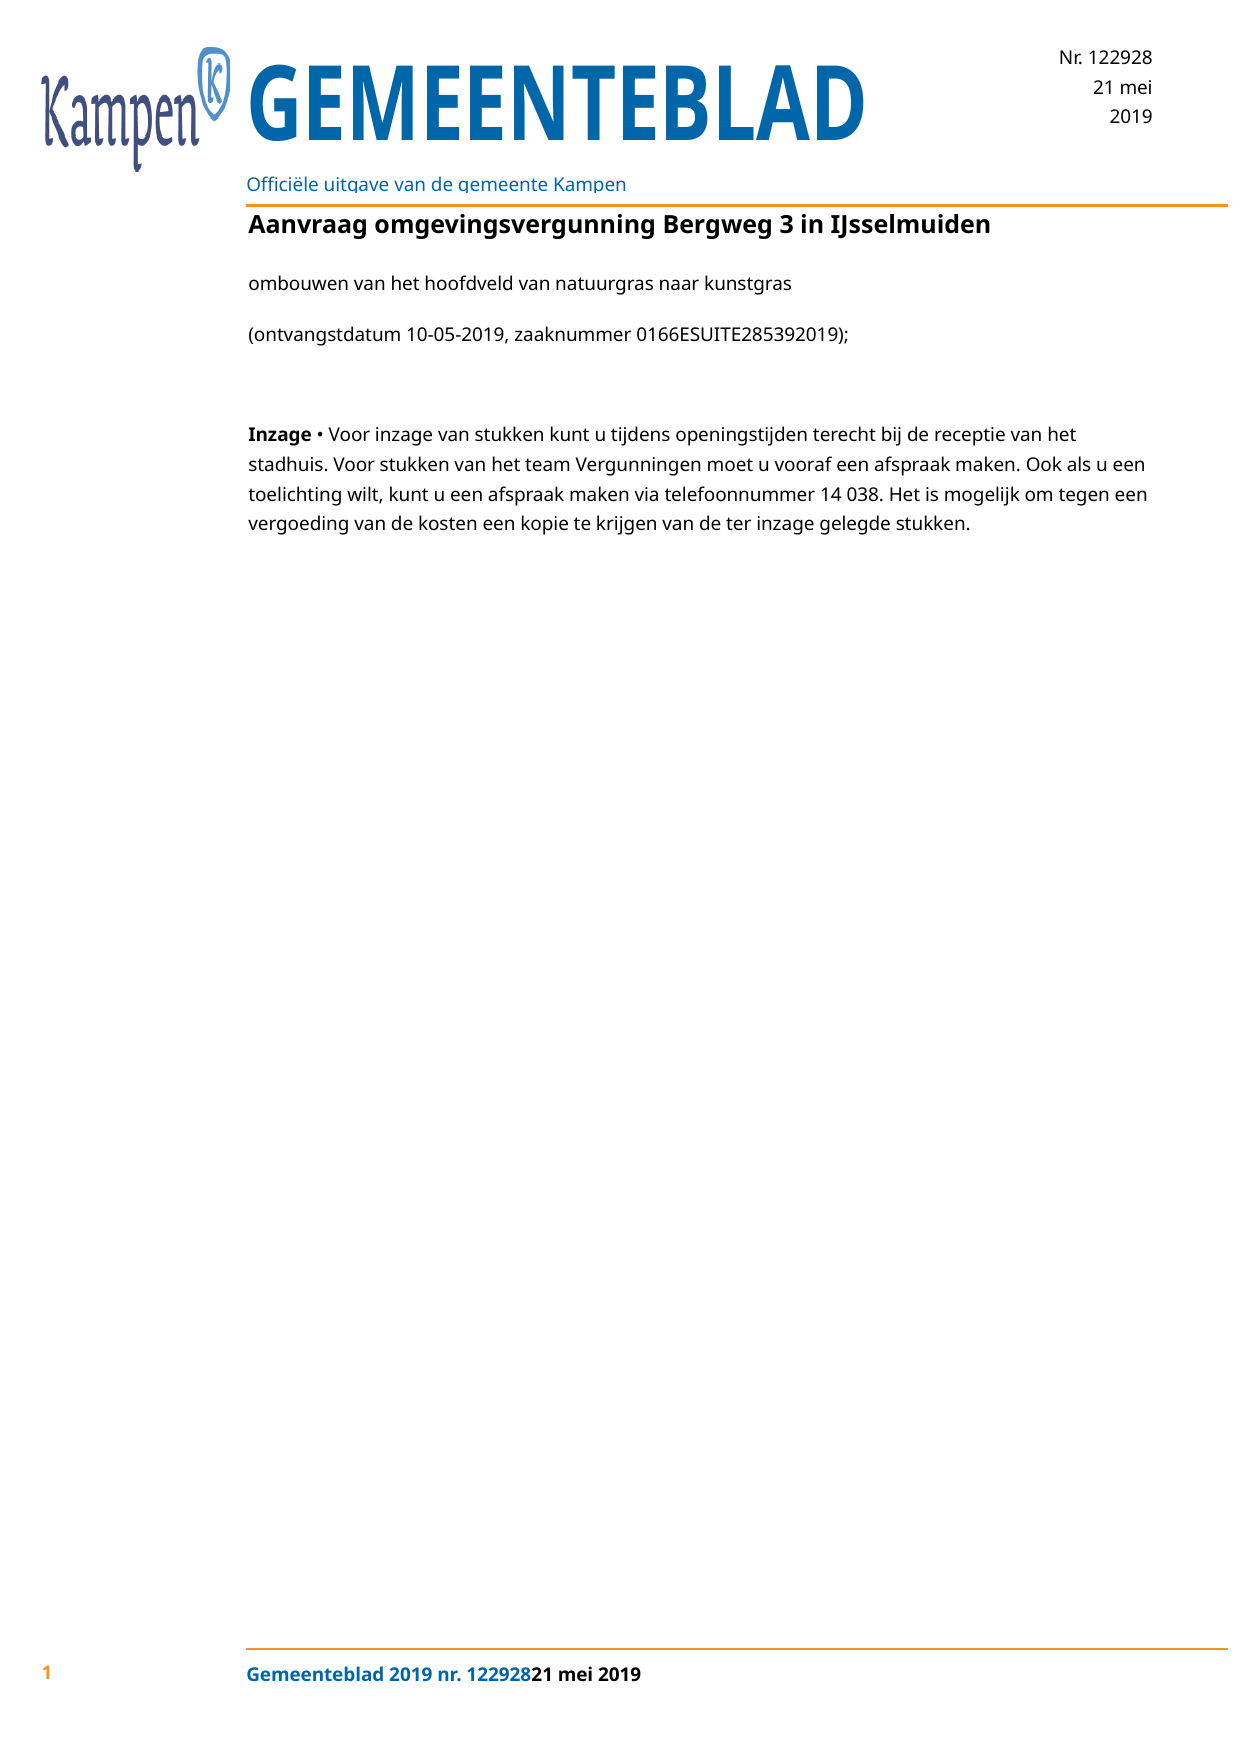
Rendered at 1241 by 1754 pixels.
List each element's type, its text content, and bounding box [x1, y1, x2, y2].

text Inzage • Voor inzage van stukken kunt u tijdens openingstijden terecht bij de receptie van het stadhuis. Voor stukken van het team Vergunningen moet u vooraf een afspraak maken. Ook als u een toelichting wilt, kunt u een afspraak maken via telefoonnummer 14 038. Het is mogelijk om tegen een vergoeding van de kosten een kopie te krijgen van de ter inzage gelegde stukken. [248, 422, 1152, 536]
text ombouwen van het hoofdveld van natuurgras naar kunstgras [248, 270, 1152, 296]
text Aanvraag omgevingsvergunning Bergweg 3 in IJsselmuiden [248, 207, 1152, 241]
text (ontvangstdatum 10-05-2019, zaaknummer 0166ESUITE285392019); [248, 321, 1152, 346]
picture [41, 47, 231, 172]
